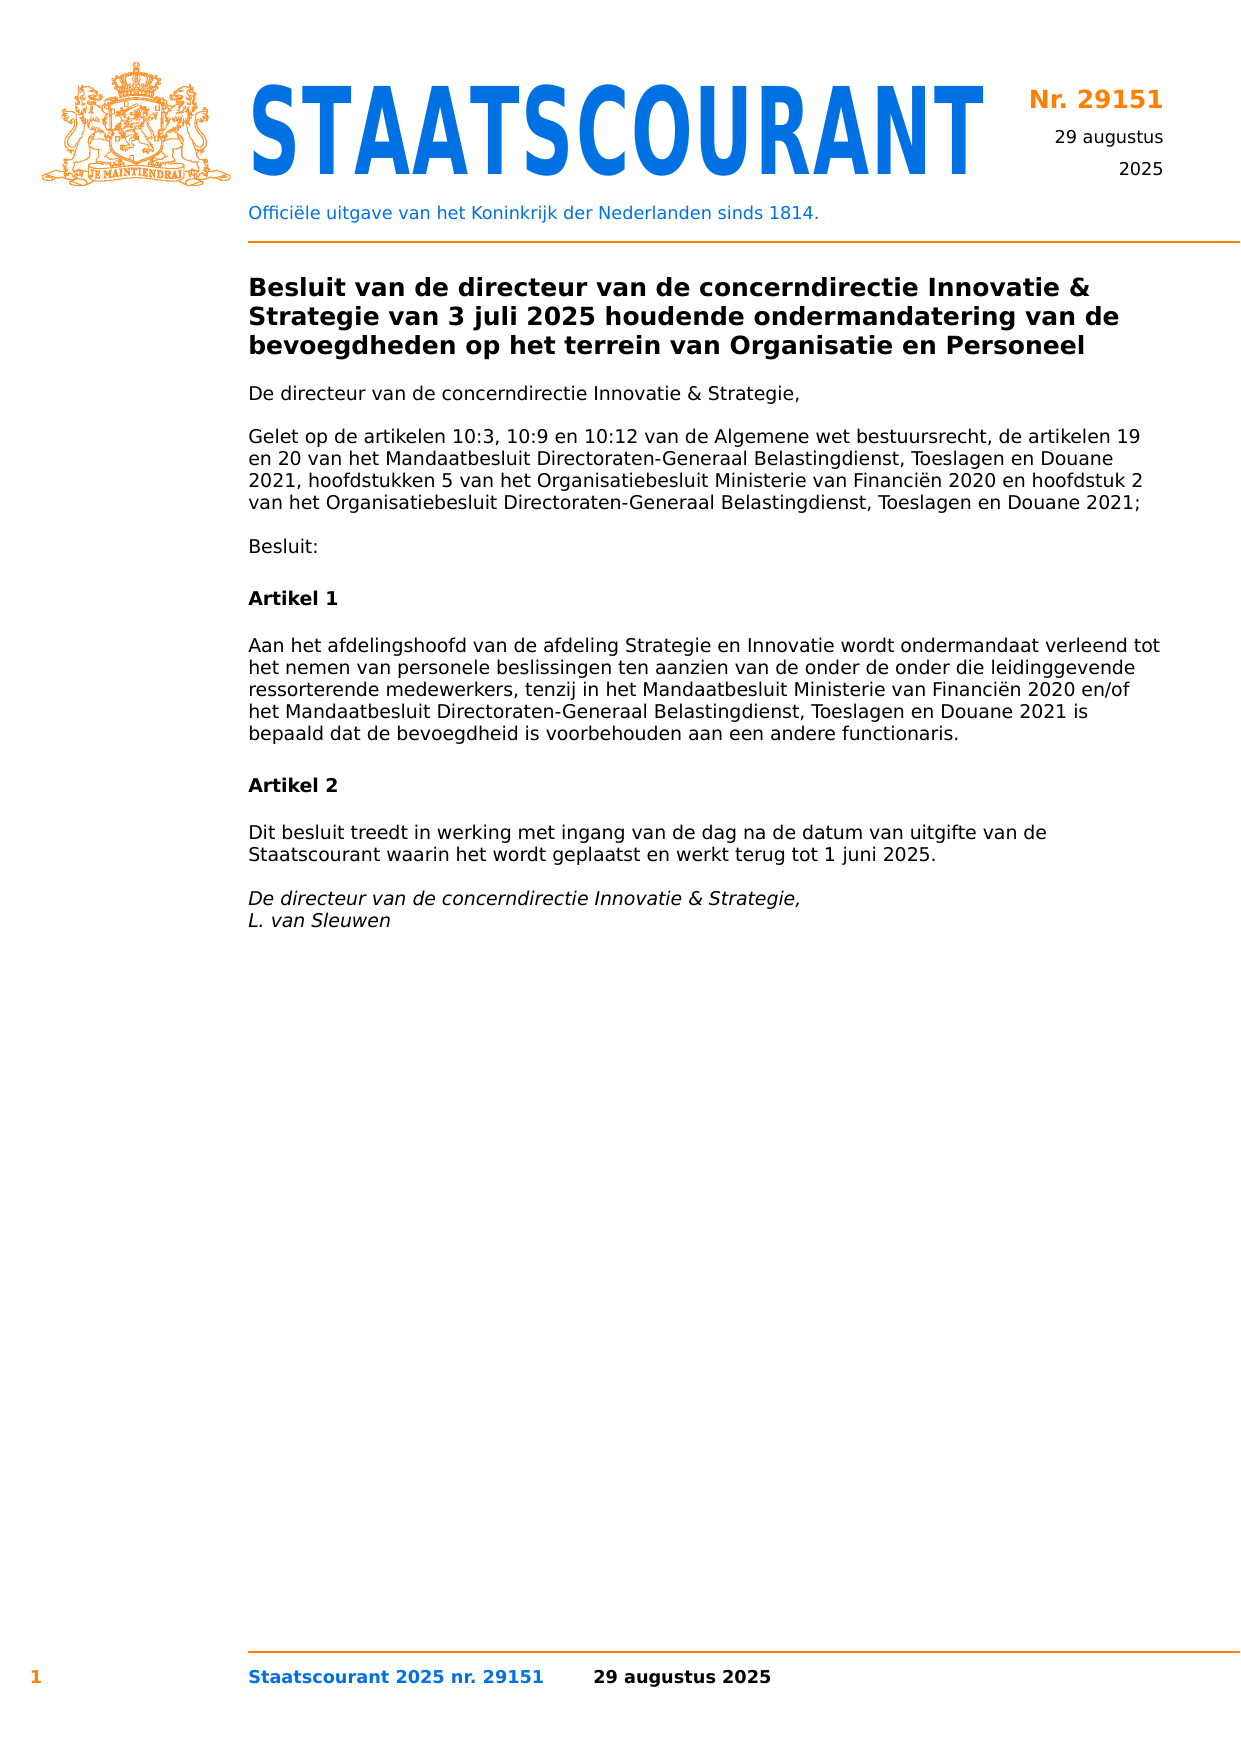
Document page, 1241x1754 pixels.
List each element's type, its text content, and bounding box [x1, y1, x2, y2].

subtitle Besluit van de directeur van de concerndirectie Innovatie & Strategie van 3 juli 2025 houdende ondermandatering van de bevoegdheden op het terrein van Organisatie en Personeel [248, 273, 1163, 361]
table_cell Officiële uitgave van het Koninkrijk der Nederlanden sinds 1814. [248, 203, 1240, 241]
subtitle Artikel 2 [248, 775, 1163, 797]
table_header Nr. 29151 [998, 62, 1240, 121]
text Besluit: [248, 536, 1163, 558]
text Aan het afdelingshoofd van de afdeling Strategie en Innovatie wordt ondermandaat verleend tot het nemen van personele beslissingen ten aanzien van de onder de onder die leidinggevende ressorterende medewerkers, tenzij in het Mandaatbesluit Ministerie van Financiën 2020 en/of het Mandaatbesluit Directoraten-Generaal Belastingdienst, Toeslagen en Douane 2021 is bepaald dat de bevoegdheid is voorbehouden aan een andere functionaris. [248, 635, 1163, 745]
text De directeur van de concerndirectie Innovatie & Strategie, L. van Sleuwen [248, 888, 1163, 932]
table_cell 2025 [998, 153, 1240, 203]
table_cell 29 augustus [998, 121, 1240, 153]
text Gelet op de artikelen 10:3, 10:9 en 10:12 van de Algemene wet bestuursrecht, de artikelen 19 en 20 van het Mandaatbesluit Directoraten-Generaal Belastingdienst, Toeslagen en Douane 2021, hoofdstukken 5 van het Organisatiebesluit Ministerie van Financiën 2020 en hoofdstuk 2 van het Organisatiebesluit Directoraten-Generaal Belastingdienst, Toeslagen en Douane 2021; [248, 426, 1163, 514]
text Dit besluit treedt in werking met ingang van de dag na de datum van uitgifte van de Staatscourant waarin het wordt geplaatst en werkt terug tot 1 juni 2025. [248, 822, 1163, 866]
table_header STAATSCOURANT [248, 62, 998, 203]
picture [41, 62, 231, 186]
text De directeur van de concerndirectie Innovatie & Strategie, [248, 382, 1163, 404]
subtitle Artikel 1 [248, 588, 1163, 610]
table_header [25, 62, 248, 241]
